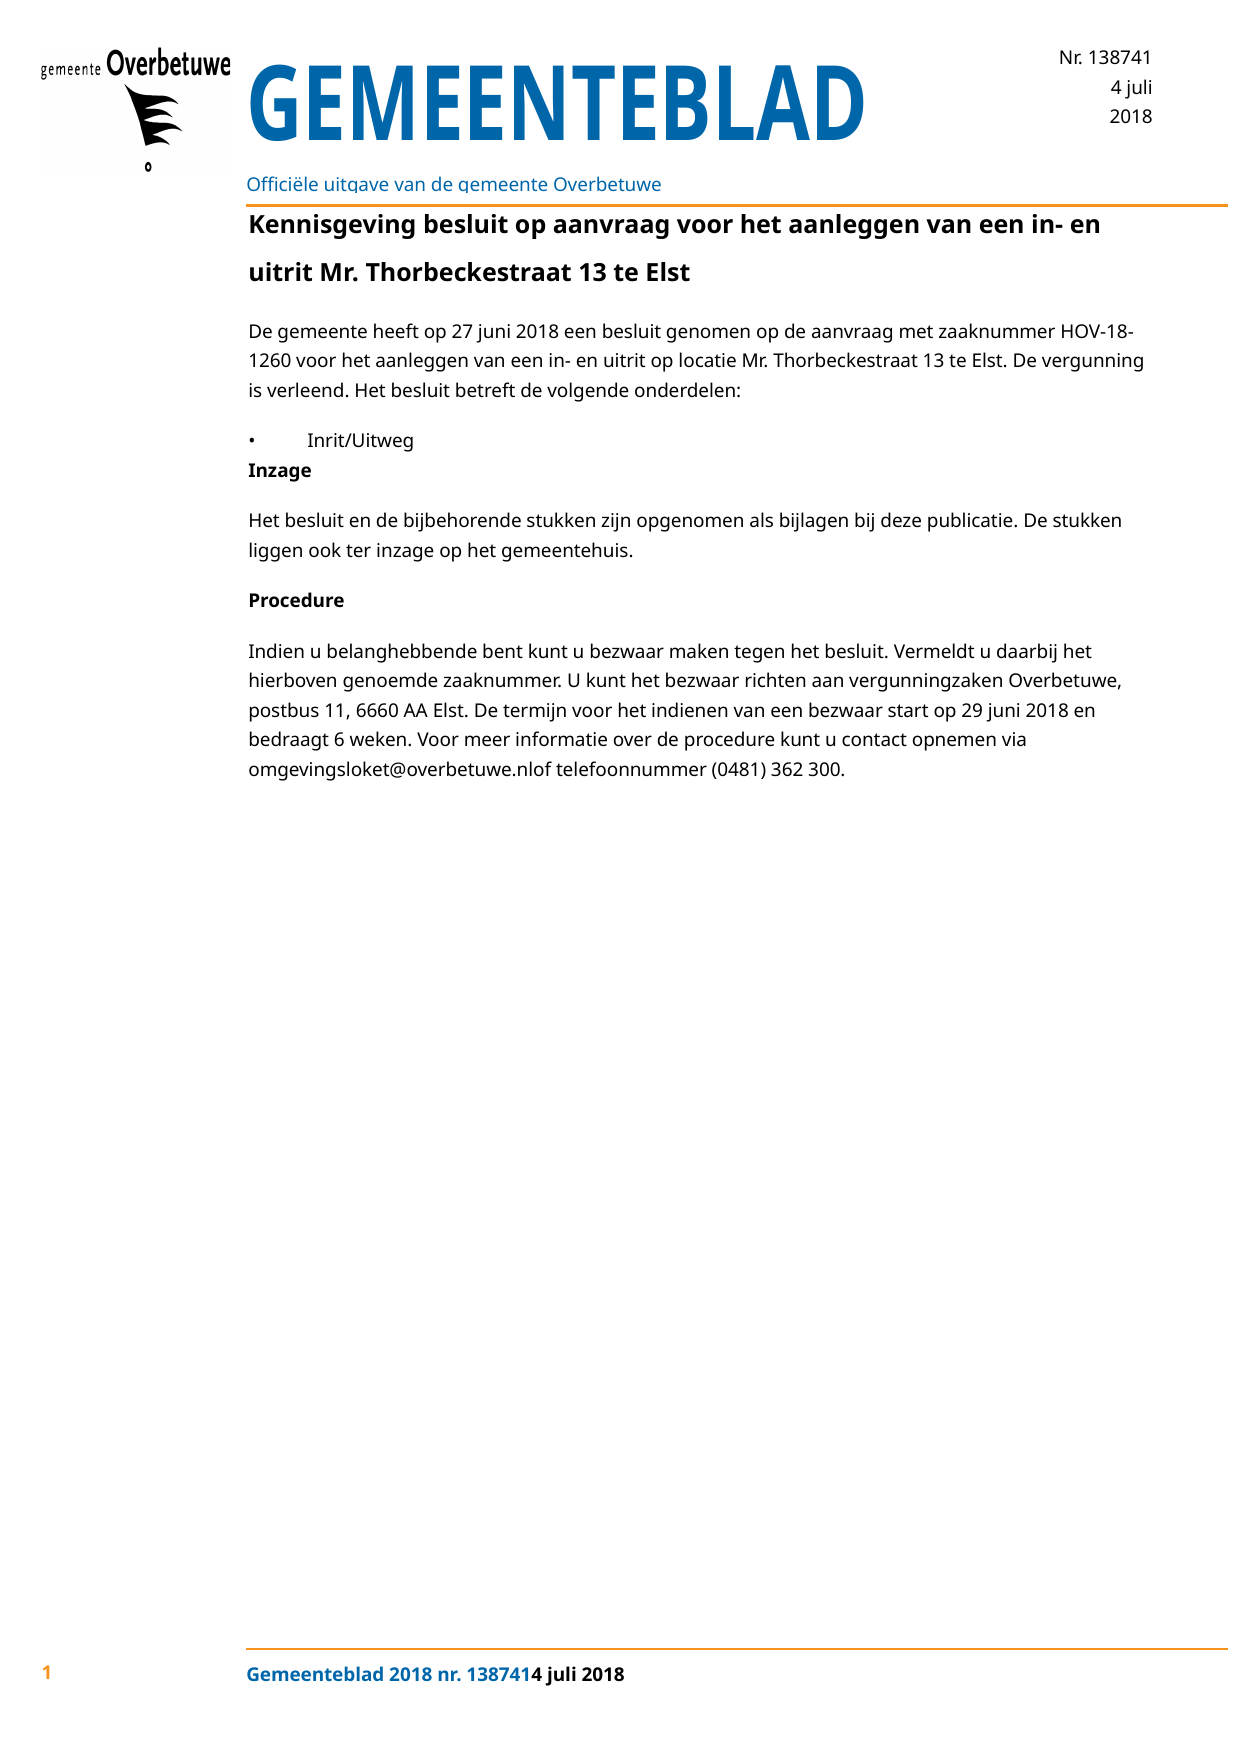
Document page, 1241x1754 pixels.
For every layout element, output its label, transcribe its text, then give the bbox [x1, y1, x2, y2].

list Inrit/Uitweg [248, 427, 1152, 453]
text Inzage [248, 457, 1152, 483]
text Het besluit en de bijbehorende stukken zijn opgenomen als bijlagen bij deze publicatie. De stukken liggen ook ter inzage op het gemeentehuis. [248, 507, 1152, 563]
text De gemeente heeft op 27 juni 2018 een besluit genomen op de aanvraag met zaaknummer HOV-18-1260 voor het aanleggen van een in- en uitrit op locatie Mr. Thorbeckestraat 13 te Elst. De vergunning is verleend. Het besluit betreft de volgende onderdelen: [248, 318, 1152, 403]
picture [41, 47, 231, 172]
text Indien u belanghebbende bent kunt u bezwaar maken tegen het besluit. Vermeldt u daarbij het hierboven genoemde zaaknummer. U kunt het bezwaar richten aan vergunningzaken Overbetuwe, postbus 11, 6660 AA Elst. De termijn voor het indienen van een bezwaar start op 29 juni 2018 en bedraagt 6 weken. Voor meer informatie over de procedure kunt u contact opnemen via omgevingsloket@overbetuwe.nlof telefoonnummer (0481) 362 300. [248, 638, 1152, 782]
text Procedure [248, 587, 1152, 613]
text Kennisgeving besluit op aanvraag voor het aanleggen van een in- en uitrit Mr. Thorbeckestraat 13 te Elst [248, 207, 1152, 288]
